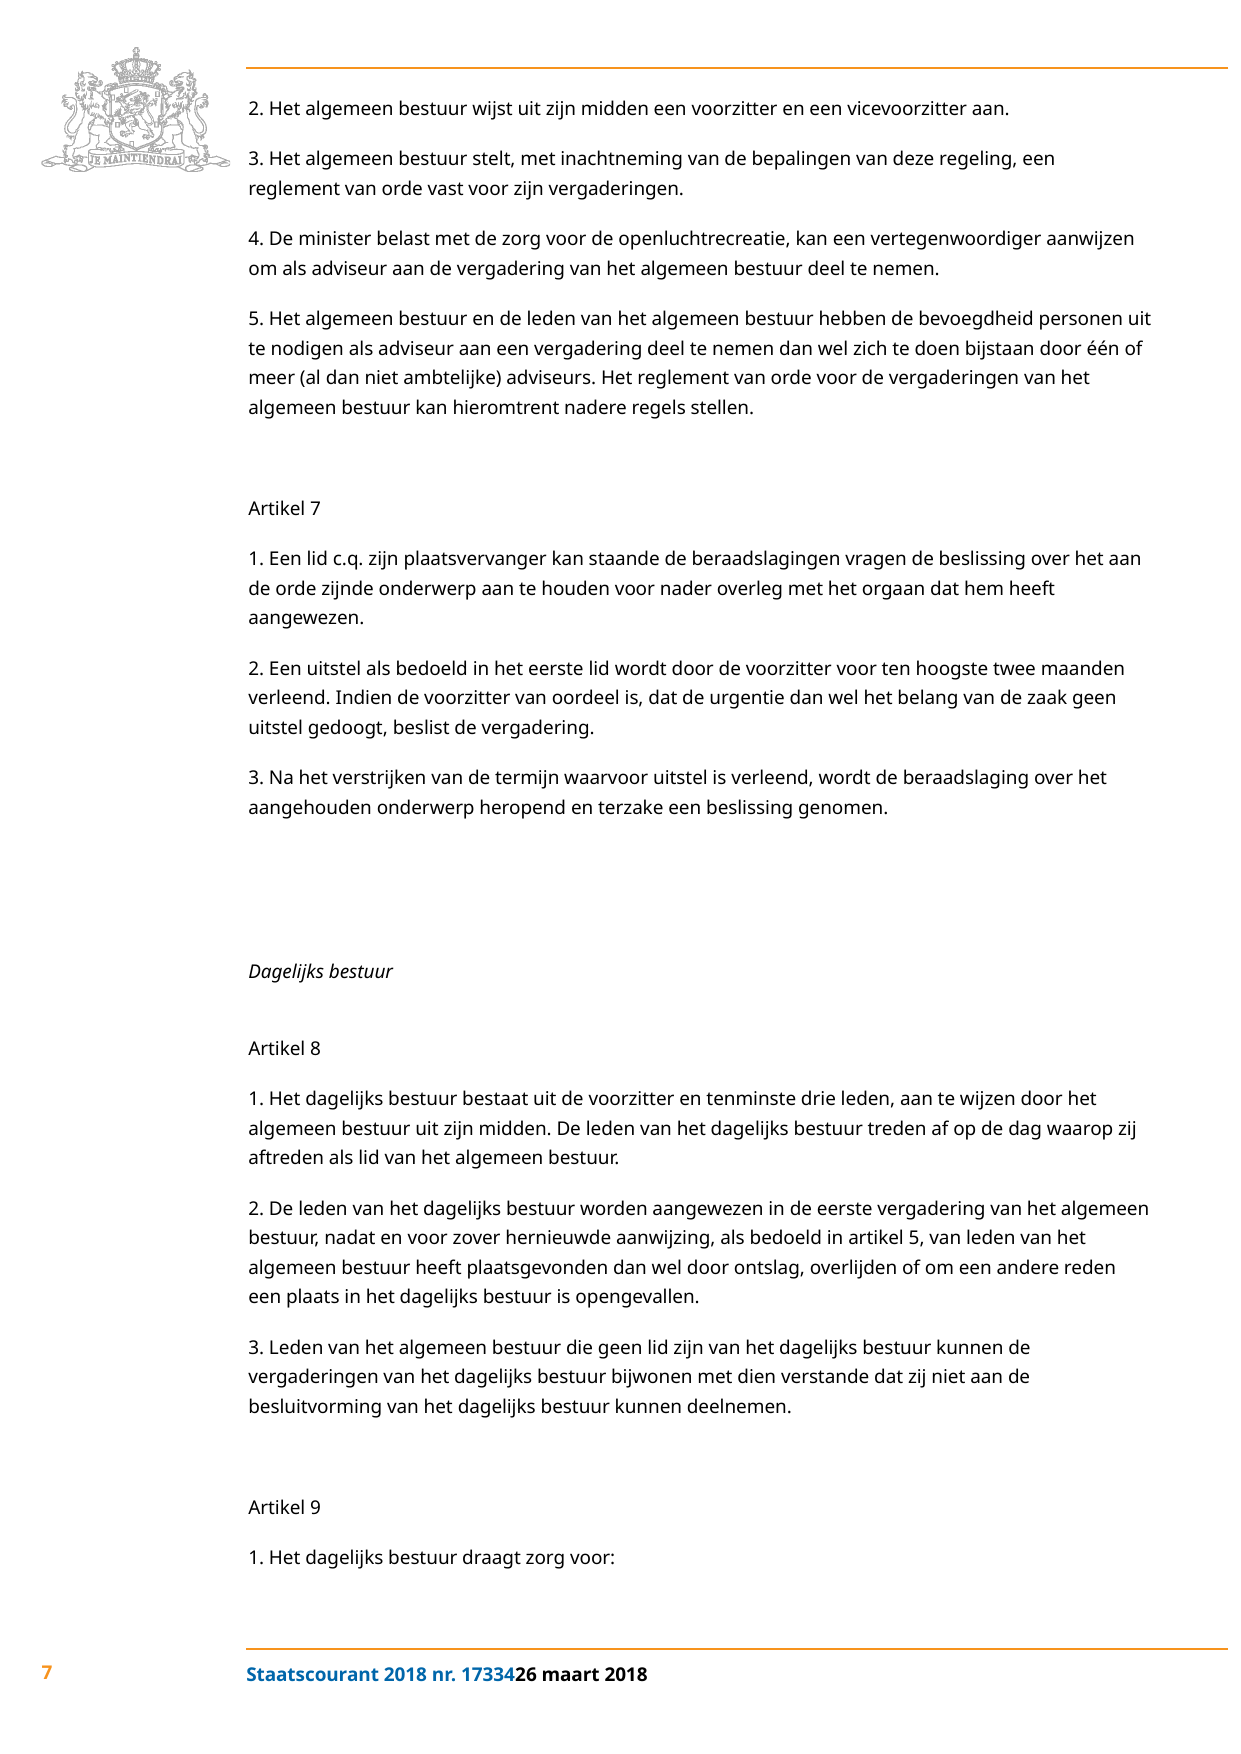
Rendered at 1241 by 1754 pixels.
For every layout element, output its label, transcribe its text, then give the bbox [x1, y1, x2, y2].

text 1. Een lid c.q. zijn plaatsvervanger kan staande de beraadslagingen vragen de beslissing over het aan de orde zijnde onderwerp aan te houden voor nader overleg met het orgaan dat hem heeft aangewezen. [248, 545, 1152, 630]
text 1. Het dagelijks bestuur draagt zorg voor: [248, 1544, 1152, 1570]
text Artikel 9 [248, 1494, 1152, 1520]
text 1. Het dagelijks bestuur bestaat uit de voorzitter en tenminste drie leden, aan te wijzen door het algemeen bestuur uit zijn midden. De leden van het dagelijks bestuur treden af op de dag waarop zij aftreden als lid van het algemeen bestuur. [248, 1085, 1152, 1170]
text 3. Het algemeen bestuur stelt, met inachtneming van de bepalingen van deze regeling, een reglement van orde vast voor zijn vergaderingen. [248, 145, 1152, 201]
text 2. Het algemeen bestuur wijst uit zijn midden een voorzitter en een vicevoorzitter aan. [248, 95, 1152, 121]
text 2. De leden van het dagelijks bestuur worden aangewezen in de eerste vergadering van het algemeen bestuur, nadat en voor zover hernieuwde aanwijzing, als bedoeld in artikel 5, van leden van het algemeen bestuur heeft plaatsgevonden dan wel door ontslag, overlijden of om een andere reden een plaats in het dagelijks bestuur is opengevallen. [248, 1195, 1152, 1309]
text 5. Het algemeen bestuur en de leden van het algemeen bestuur hebben de bevoegdheid personen uit te nodigen als adviseur aan een vergadering deel te nemen dan wel zich te doen bijstaan door één of meer (al dan niet ambtelijke) adviseurs. Het reglement van orde voor de vergaderingen van het algemeen bestuur kan hieromtrent nadere regels stellen. [248, 305, 1152, 420]
text Artikel 7 [248, 495, 1152, 521]
text 2. Een uitstel als bedoeld in het eerste lid wordt door de voorzitter voor ten hoogste twee maanden verleend. Indien de voorzitter van oordeel is, dat de urgentie dan wel het belang van de zaak geen uitstel gedoogt, beslist de vergadering. [248, 655, 1152, 740]
text 3. Na het verstrijken van de termijn waarvoor uitstel is verleend, wordt de beraadslaging over het aangehouden onderwerp heropend en terzake een beslissing genomen. [248, 764, 1152, 820]
picture [41, 47, 231, 172]
text Artikel 8 [248, 1035, 1152, 1061]
text Dagelijks bestuur [248, 959, 1152, 984]
text 4. De minister belast met de zorg voor de openluchtrecreatie, kan een vertegenwoordiger aanwijzen om als adviseur aan de vergadering van het algemeen bestuur deel te nemen. [248, 225, 1152, 281]
text 3. Leden van het algemeen bestuur die geen lid zijn van het dagelijks bestuur kunnen de vergaderingen van het dagelijks bestuur bijwonen met dien verstande dat zij niet aan de besluitvorming van het dagelijks bestuur kunnen deelnemen. [248, 1334, 1152, 1419]
